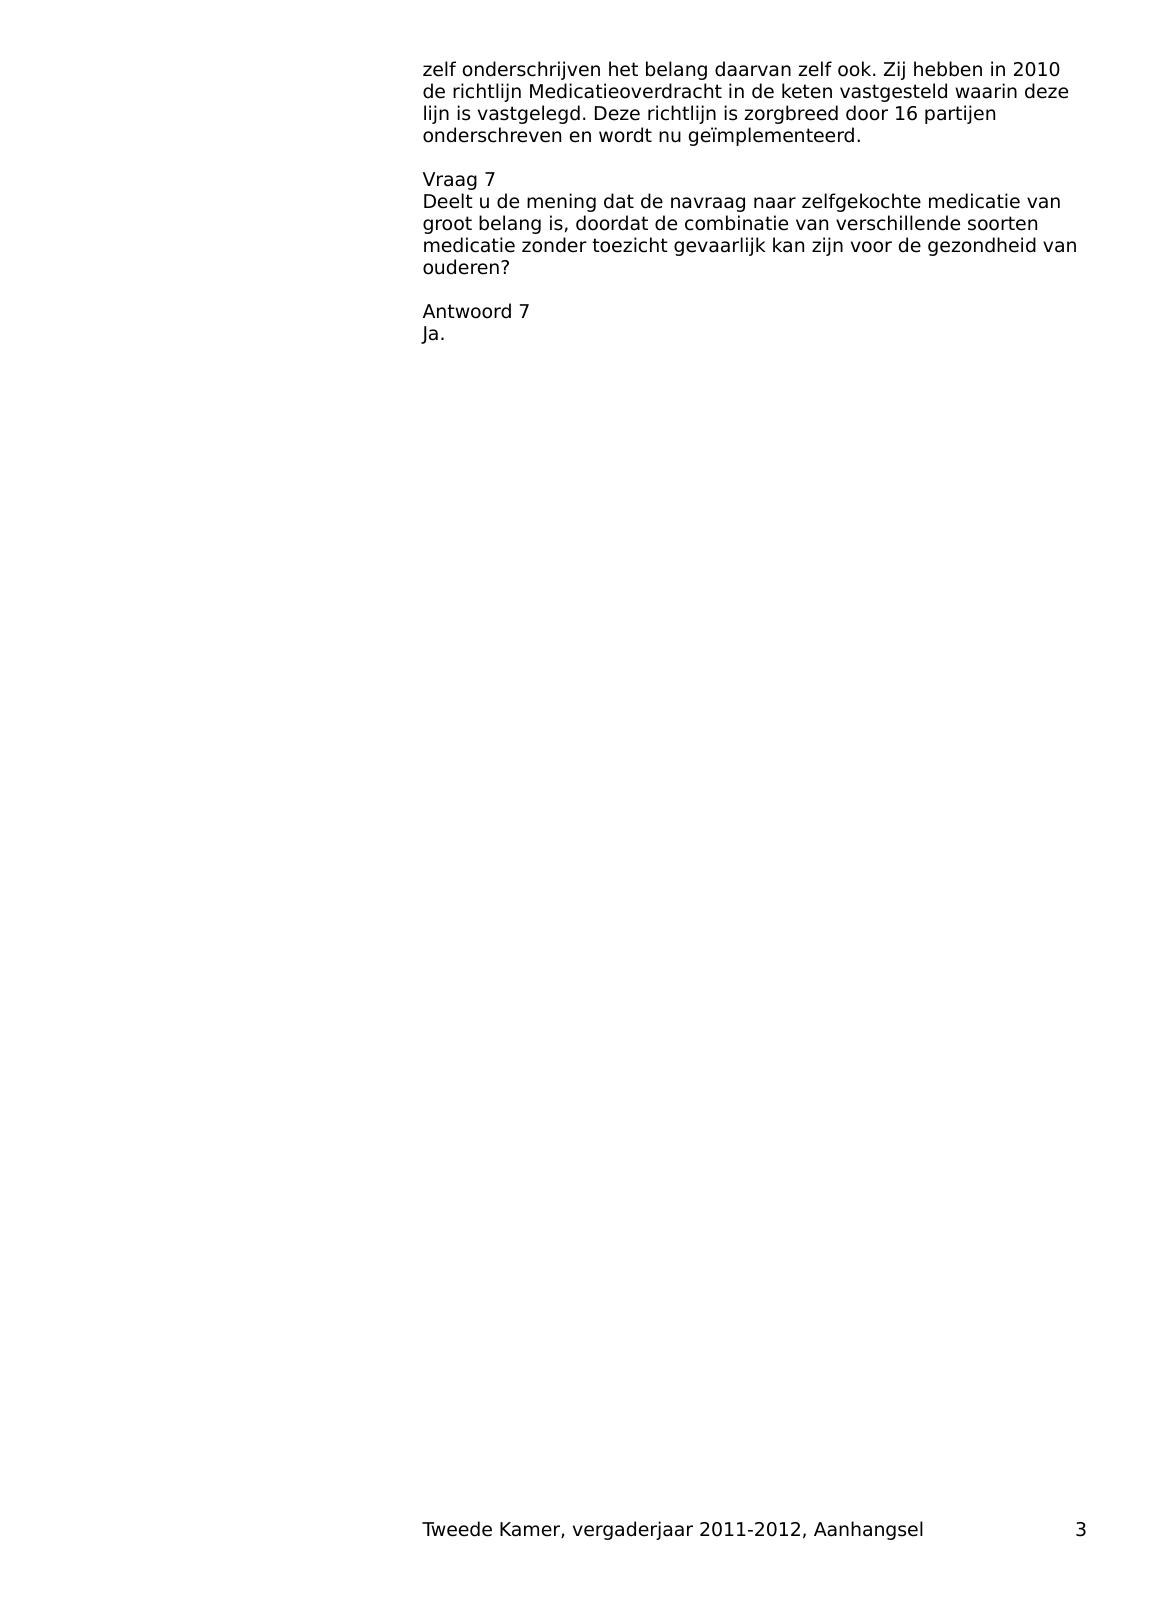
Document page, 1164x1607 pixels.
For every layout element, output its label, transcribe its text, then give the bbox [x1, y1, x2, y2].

text zelf onderschrijven het belang daarvan zelf ook. Zij hebben in 2010 de richtlijn Medicatieoverdracht in de keten vastgesteld waarin deze lijn is vastgelegd. Deze richtlijn is zorgbreed door 16 partijen onderschreven en wordt nu geïmplementeerd. [422, 59, 1087, 147]
text Antwoord 7 [422, 301, 1087, 323]
text Ja. [422, 323, 1087, 345]
text Vraag 7 [422, 169, 1087, 191]
text Deelt u de mening dat de navraag naar zelfgekochte medicatie van groot belang is, doordat de combinatie van verschillende soorten medicatie zonder toezicht gevaarlijk kan zijn voor de gezondheid van ouderen? [422, 191, 1087, 279]
